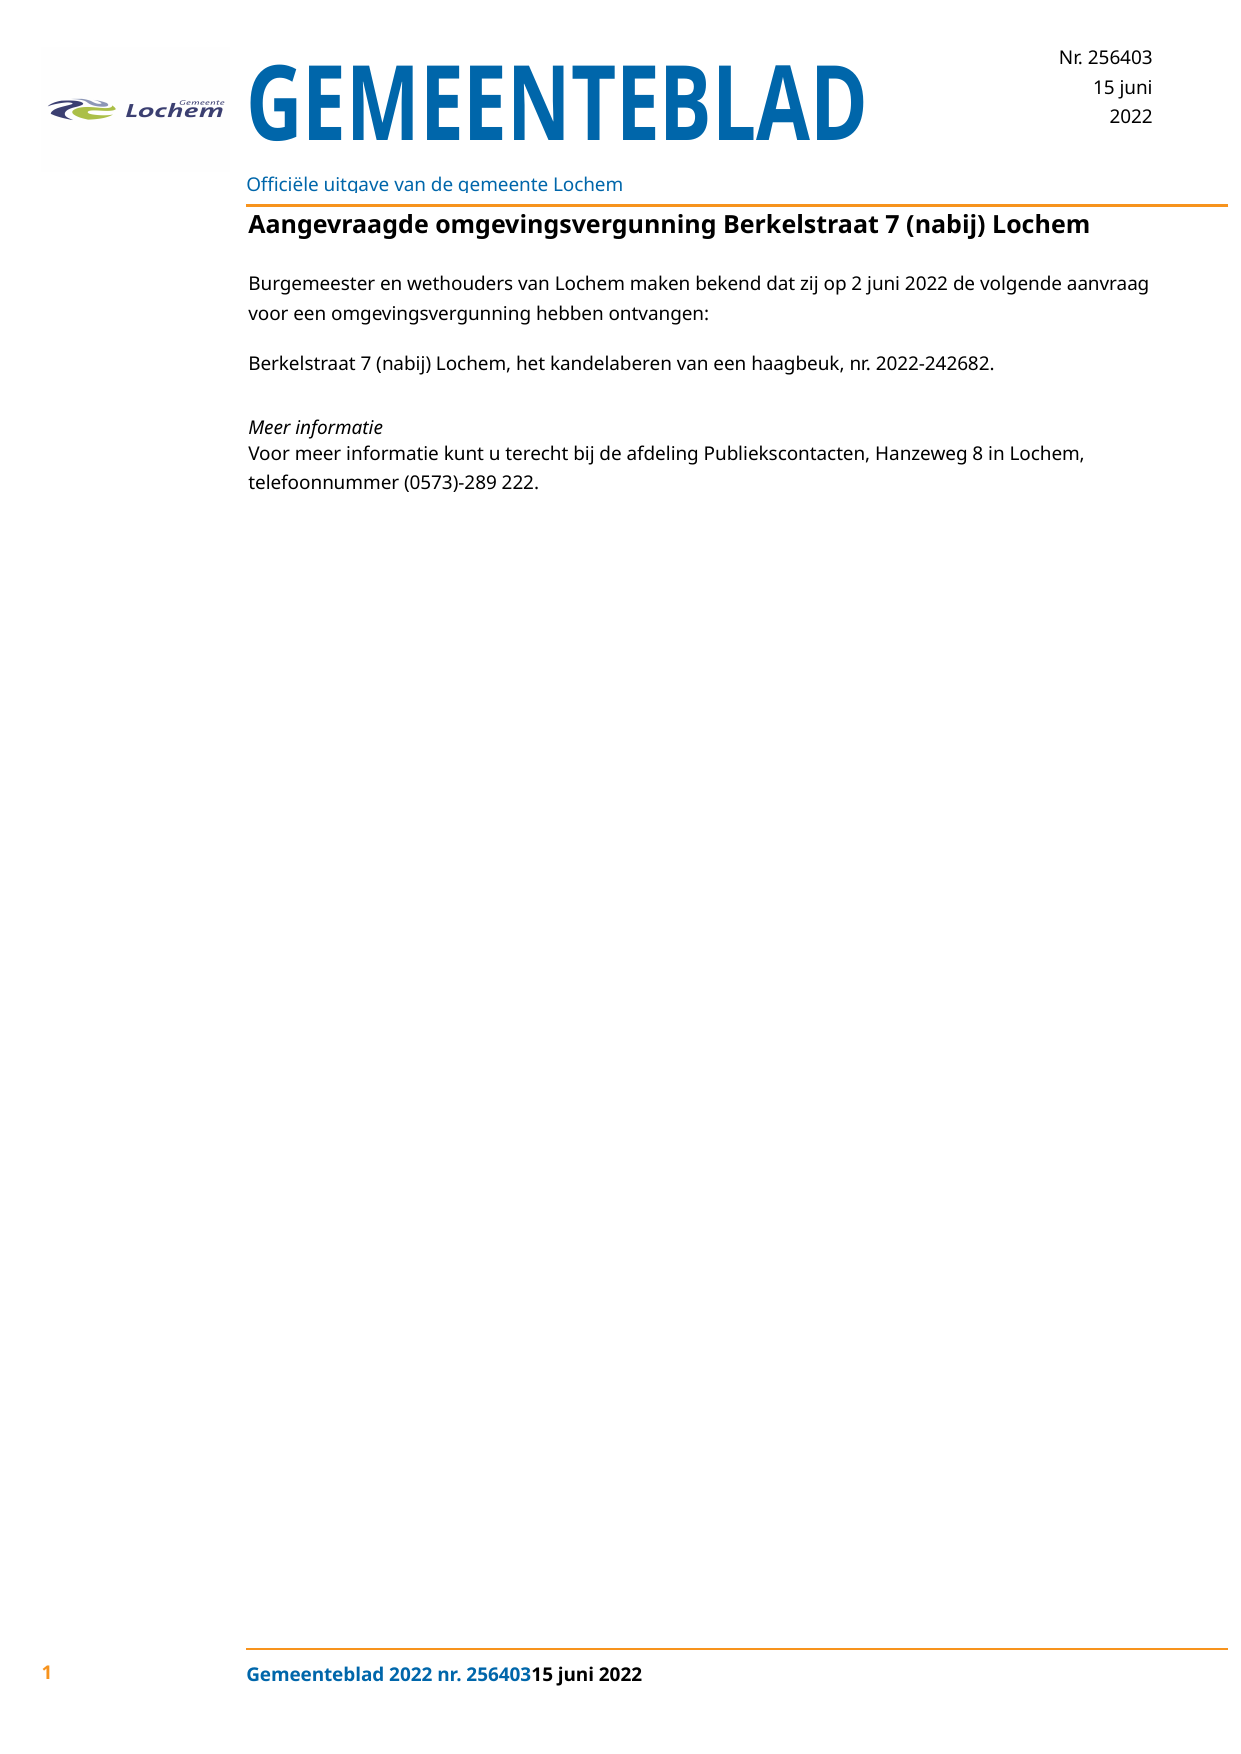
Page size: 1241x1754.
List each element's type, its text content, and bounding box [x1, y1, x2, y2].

text Voor meer informatie kunt u terecht bij de afdeling Publiekscontacten, Hanzeweg 8 in Lochem, telefoonnummer (0573)-289 222. [248, 440, 1152, 495]
text Berkelstraat 7 (nabij) Lochem, het kandelaberen van een haagbeuk, nr. 2022-242682. [248, 350, 1152, 376]
text Meer informatie [248, 414, 1152, 440]
picture [41, 47, 231, 172]
text Aangevraagde omgevingsvergunning Berkelstraat 7 (nabij) Lochem [248, 207, 1152, 241]
text Burgemeester en wethouders van Lochem maken bekend dat zij op 2 juni 2022 de volgende aanvraag voor een omgevingsvergunning hebben ontvangen: [248, 270, 1152, 326]
